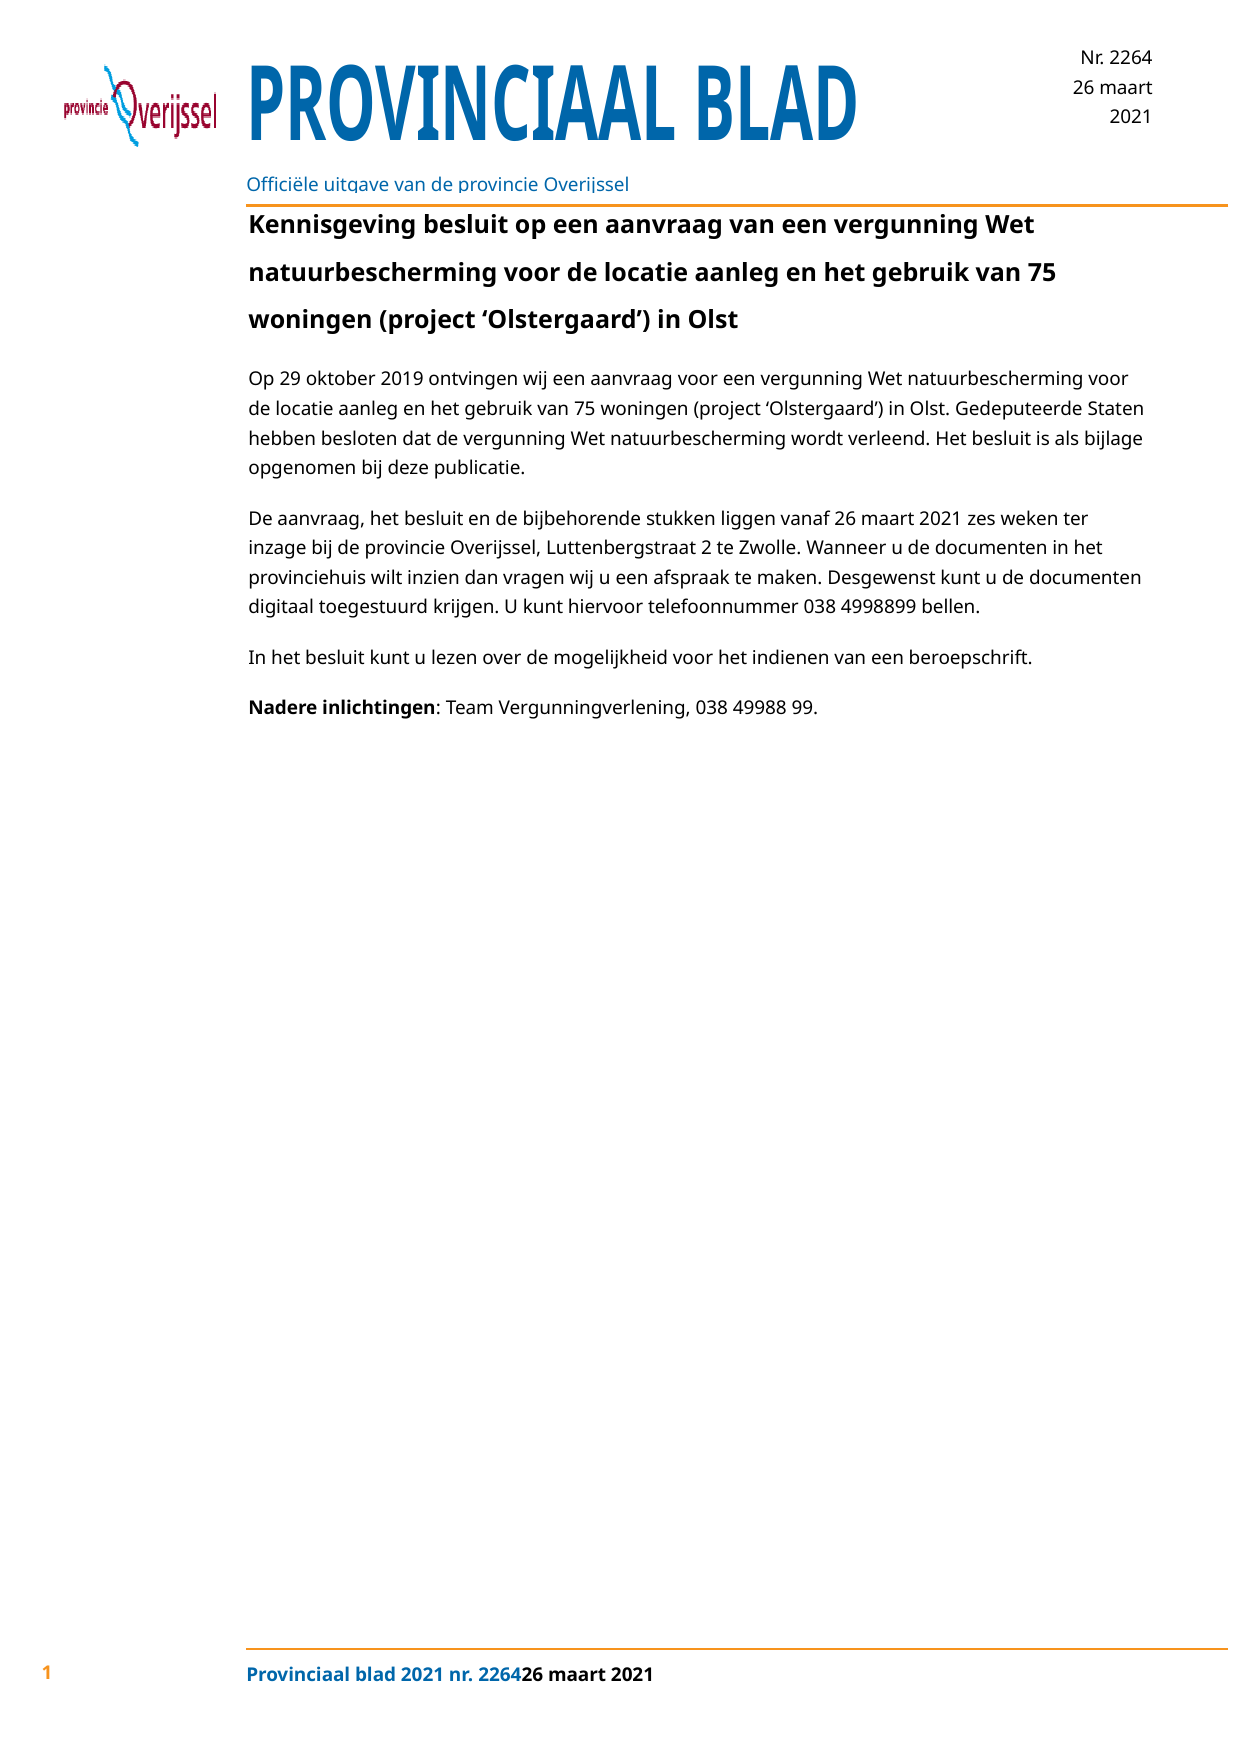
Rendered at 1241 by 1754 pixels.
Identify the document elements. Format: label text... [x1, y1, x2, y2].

text De aanvraag, het besluit en de bijbehorende stukken liggen vanaf 26 maart 2021 zes weken ter inzage bij de provincie Overijssel, Luttenbergstraat 2 te Zwolle. Wanneer u de documenten in het provinciehuis wilt inzien dan vragen wij u een afspraak te maken. Desgewenst kunt u de documenten digitaal toegestuurd krijgen. U kunt hiervoor telefoonnummer 038 4998899 bellen. [248, 505, 1152, 619]
text In het besluit kunt u lezen over de mogelijkheid voor het indienen van een beroepschrift. [248, 644, 1152, 669]
text Kennisgeving besluit op een aanvraag van een vergunning Wet natuurbescherming voor de locatie aanleg en het gebruik van 75 woningen (project ‘Olstergaard’) in Olst [248, 207, 1152, 336]
text Nadere inlichtingen: Team Vergunningverlening, 038 49988 99. [248, 694, 1152, 720]
text Op 29 oktober 2019 ontvingen wij een aanvraag voor een vergunning Wet natuurbescherming voor de locatie aanleg en het gebruik van 75 woningen (project ‘Olstergaard’) in Olst. Gedeputeerde Staten hebben besloten dat de vergunning Wet natuurbescherming wordt verleend. Het besluit is als bijlage opgenomen bij deze publicatie. [248, 366, 1152, 480]
picture [41, 47, 231, 172]
